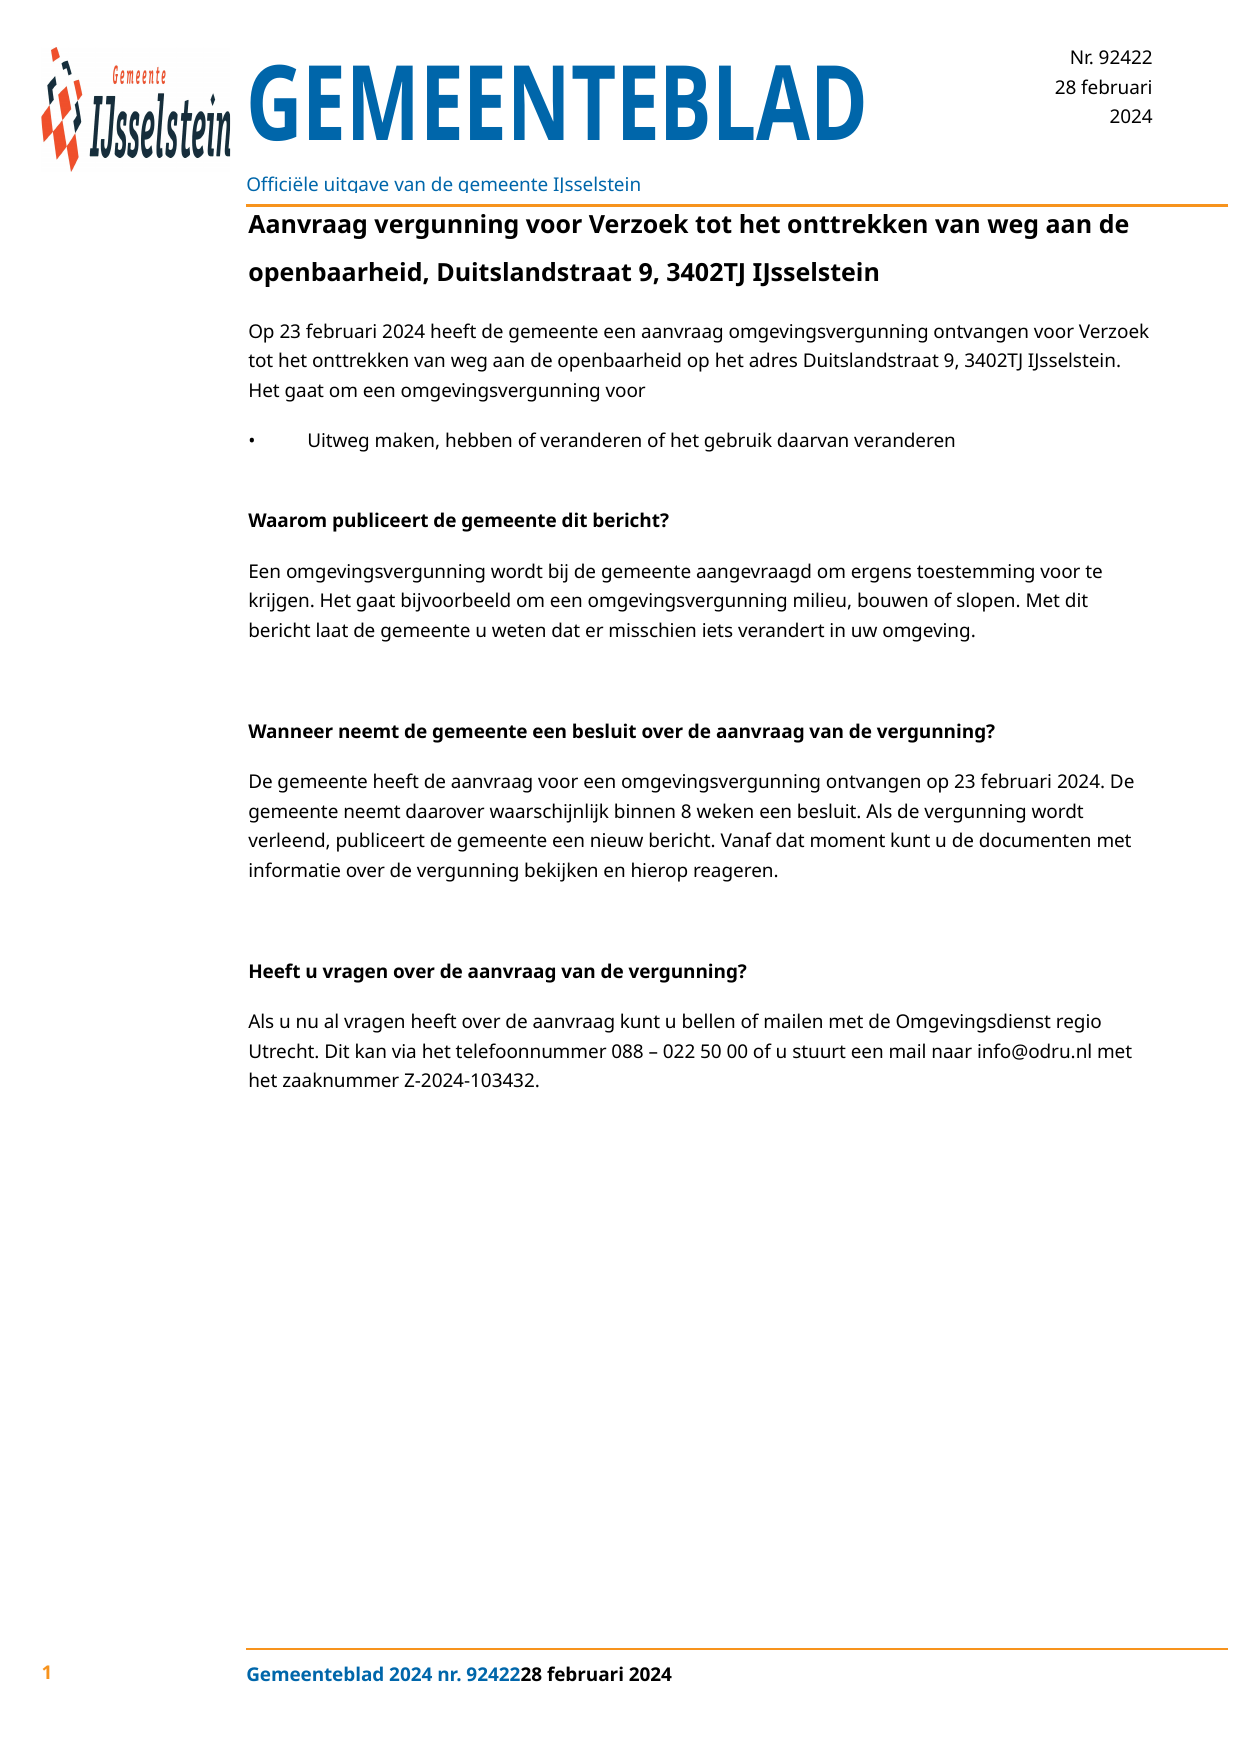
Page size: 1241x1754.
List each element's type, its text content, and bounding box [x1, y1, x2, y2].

text Een omgevingsvergunning wordt bij de gemeente aangevraagd om ergens toestemming voor te krijgen. Het gaat bijvoorbeeld om een omgevingsvergunning milieu, bouwen of slopen. Met dit bericht laat de gemeente u weten dat er misschien iets verandert in uw omgeving. [248, 558, 1152, 643]
list Uitweg maken, hebben of veranderen of het gebruik daarvan veranderen [248, 427, 1152, 453]
text De gemeente heeft de aanvraag voor een omgevingsvergunning ontvangen op 23 februari 2024. De gemeente neemt daarover waarschijnlijk binnen 8 weken een besluit. Als de vergunning wordt verleend, publiceert de gemeente een nieuw bericht. Vanaf dat moment kunt u de documenten met informatie over de vergunning bekijken en hierop reageren. [248, 768, 1152, 883]
text Op 23 februari 2024 heeft de gemeente een aanvraag omgevingsvergunning ontvangen voor Verzoek tot het onttrekken van weg aan de openbaarheid op het adres Duitslandstraat 9, 3402TJ IJsselstein. Het gaat om een omgevingsvergunning voor [248, 318, 1152, 403]
picture [41, 47, 231, 172]
text Als u nu al vragen heeft over de aanvraag kunt u bellen of mailen met de Omgevingsdienst regio Utrecht. Dit kan via het telefoonnummer 088 – 022 50 00 of u stuurt een mail naar info@odru.nl met het zaaknummer Z-2024-103432. [248, 1008, 1152, 1093]
text Heeft u vragen over de aanvraag van de vergunning? [248, 958, 1152, 984]
text Aanvraag vergunning voor Verzoek tot het onttrekken van weg aan de openbaarheid, Duitslandstraat 9, 3402TJ IJsselstein [248, 207, 1152, 288]
text Wanneer neemt de gemeente een besluit over de aanvraag van de vergunning? [248, 718, 1152, 744]
text Waarom publiceert de gemeente dit bericht? [248, 507, 1152, 533]
